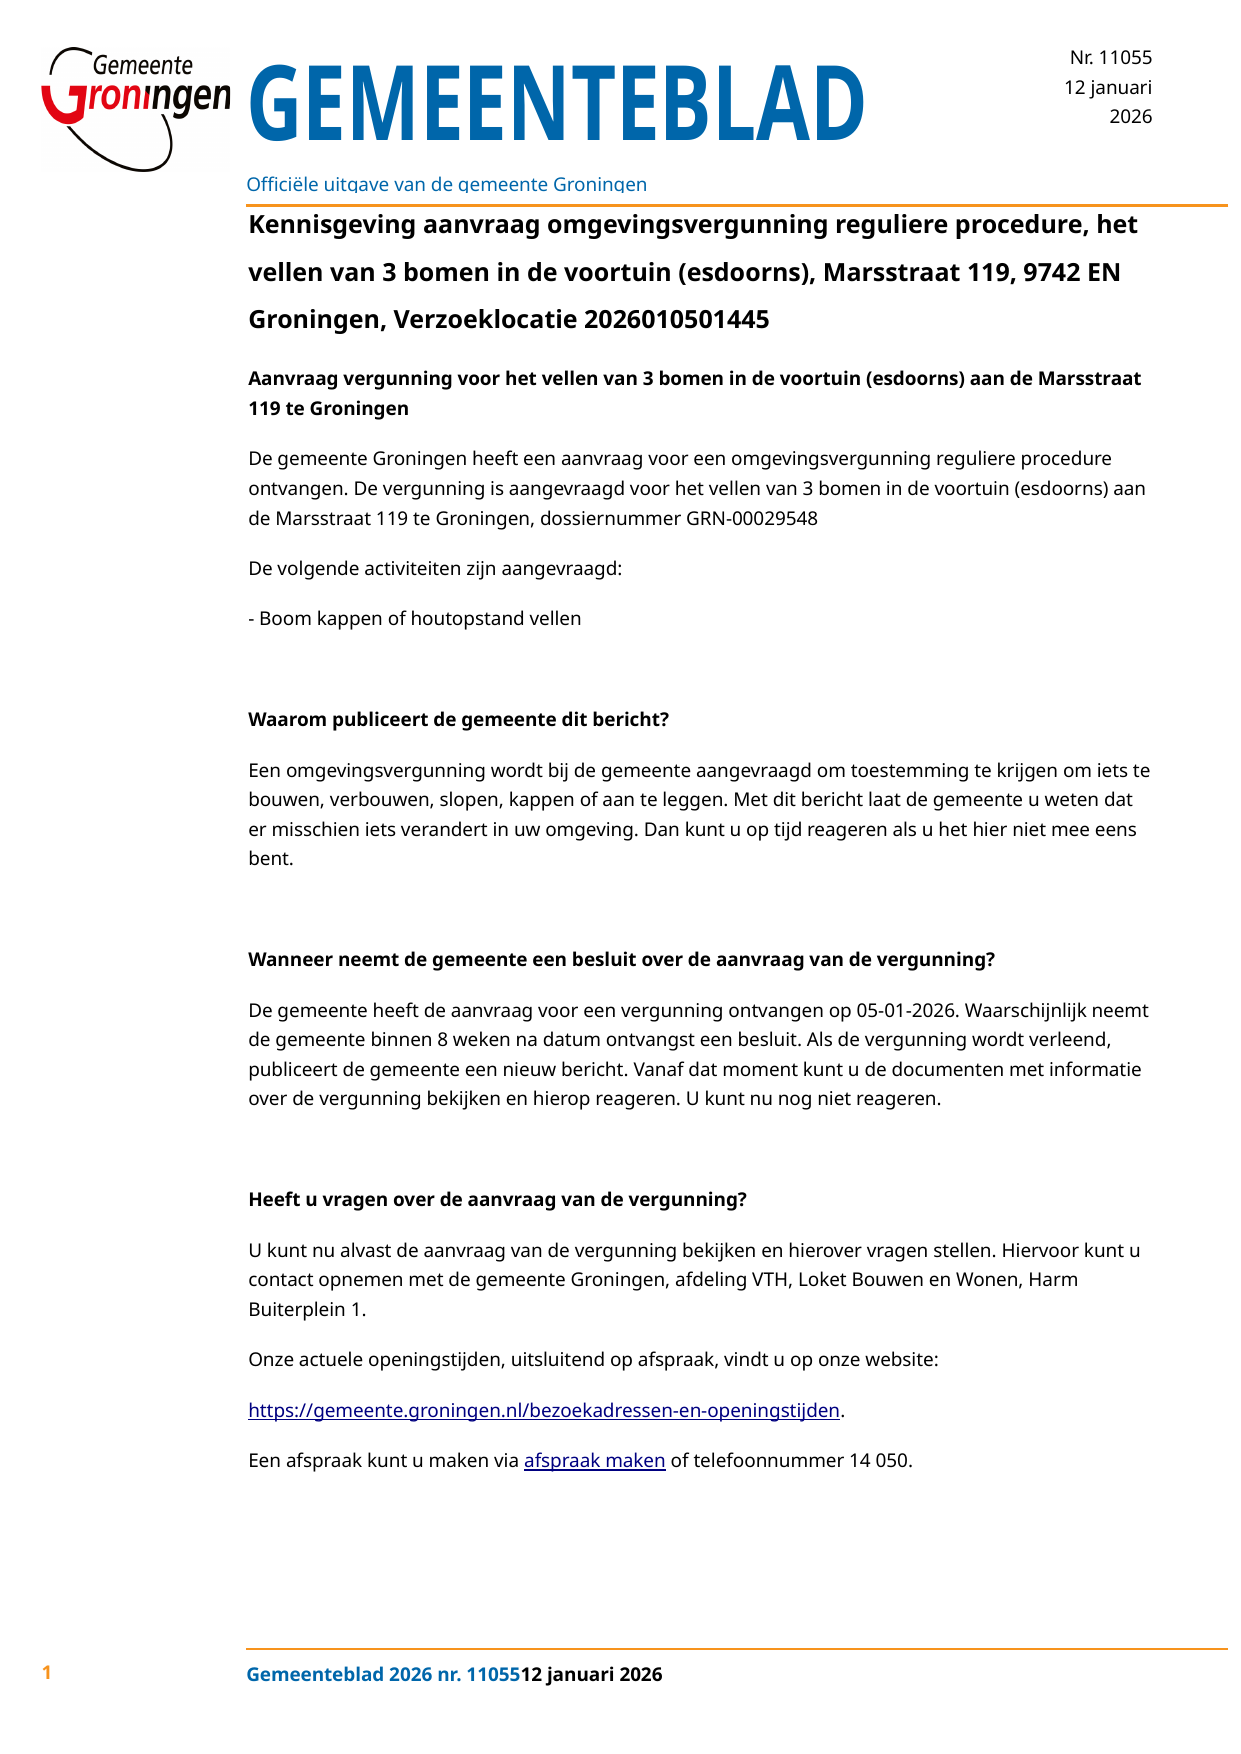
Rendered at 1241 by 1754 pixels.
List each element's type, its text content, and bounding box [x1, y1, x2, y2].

text U kunt nu alvast de aanvraag van de vergunning bekijken en hierover vragen stellen. Hiervoor kunt u contact opnemen met de gemeente Groningen, afdeling VTH, Loket Bouwen en Wonen, Harm Buiterplein 1. [248, 1237, 1152, 1322]
text Waarom publiceert de gemeente dit bericht? [248, 706, 1152, 732]
picture [41, 47, 231, 172]
text https://gemeente.groningen.nl/bezoekadressen-en-openingstijden. [248, 1397, 1152, 1422]
text Een afspraak kunt u maken via afspraak maken of telefoonnummer 14 050. [248, 1447, 1152, 1473]
text Kennisgeving aanvraag omgevingsvergunning reguliere procedure, het vellen van 3 bomen in de voortuin (esdoorns), Marsstraat 119, 9742 EN Groningen, Verzoeklocatie 2026010501445 [248, 207, 1152, 336]
text Aanvraag vergunning voor het vellen van 3 bomen in de voortuin (esdoorns) aan de Marsstraat 119 te Groningen [248, 366, 1152, 421]
text - Boom kappen of houtopstand vellen [248, 606, 1152, 631]
text Wanneer neemt de gemeente een besluit over de aanvraag van de vergunning? [248, 946, 1152, 972]
text Heeft u vragen over de aanvraag van de vergunning? [248, 1186, 1152, 1212]
text De gemeente Groningen heeft een aanvraag voor een omgevingsvergunning reguliere procedure ontvangen. De vergunning is aangevraagd voor het vellen van 3 bomen in de voortuin (esdoorns) aan de Marsstraat 119 te Groningen, dossiernummer GRN-00029548 [248, 446, 1152, 530]
text Onze actuele openingstijden, uitsluitend op afspraak, vindt u op onze website: [248, 1346, 1152, 1372]
text De gemeente heeft de aanvraag voor een vergunning ontvangen op 05-01-2026. Waarschijnlijk neemt de gemeente binnen 8 weken na datum ontvangst een besluit. Als de vergunning wordt verleend, publiceert de gemeente een nieuw bericht. Vanaf dat moment kunt u de documenten met informatie over de vergunning bekijken en hierop reageren. U kunt nu nog niet reageren. [248, 997, 1152, 1111]
text Een omgevingsvergunning wordt bij de gemeente aangevraagd om toestemming te krijgen om iets te bouwen, verbouwen, slopen, kappen of aan te leggen. Met dit bericht laat de gemeente u weten dat er misschien iets verandert in uw omgeving. Dan kunt u op tijd reageren als u het hier niet mee eens bent. [248, 757, 1152, 871]
text De volgende activiteiten zijn aangevraagd: [248, 555, 1152, 581]
